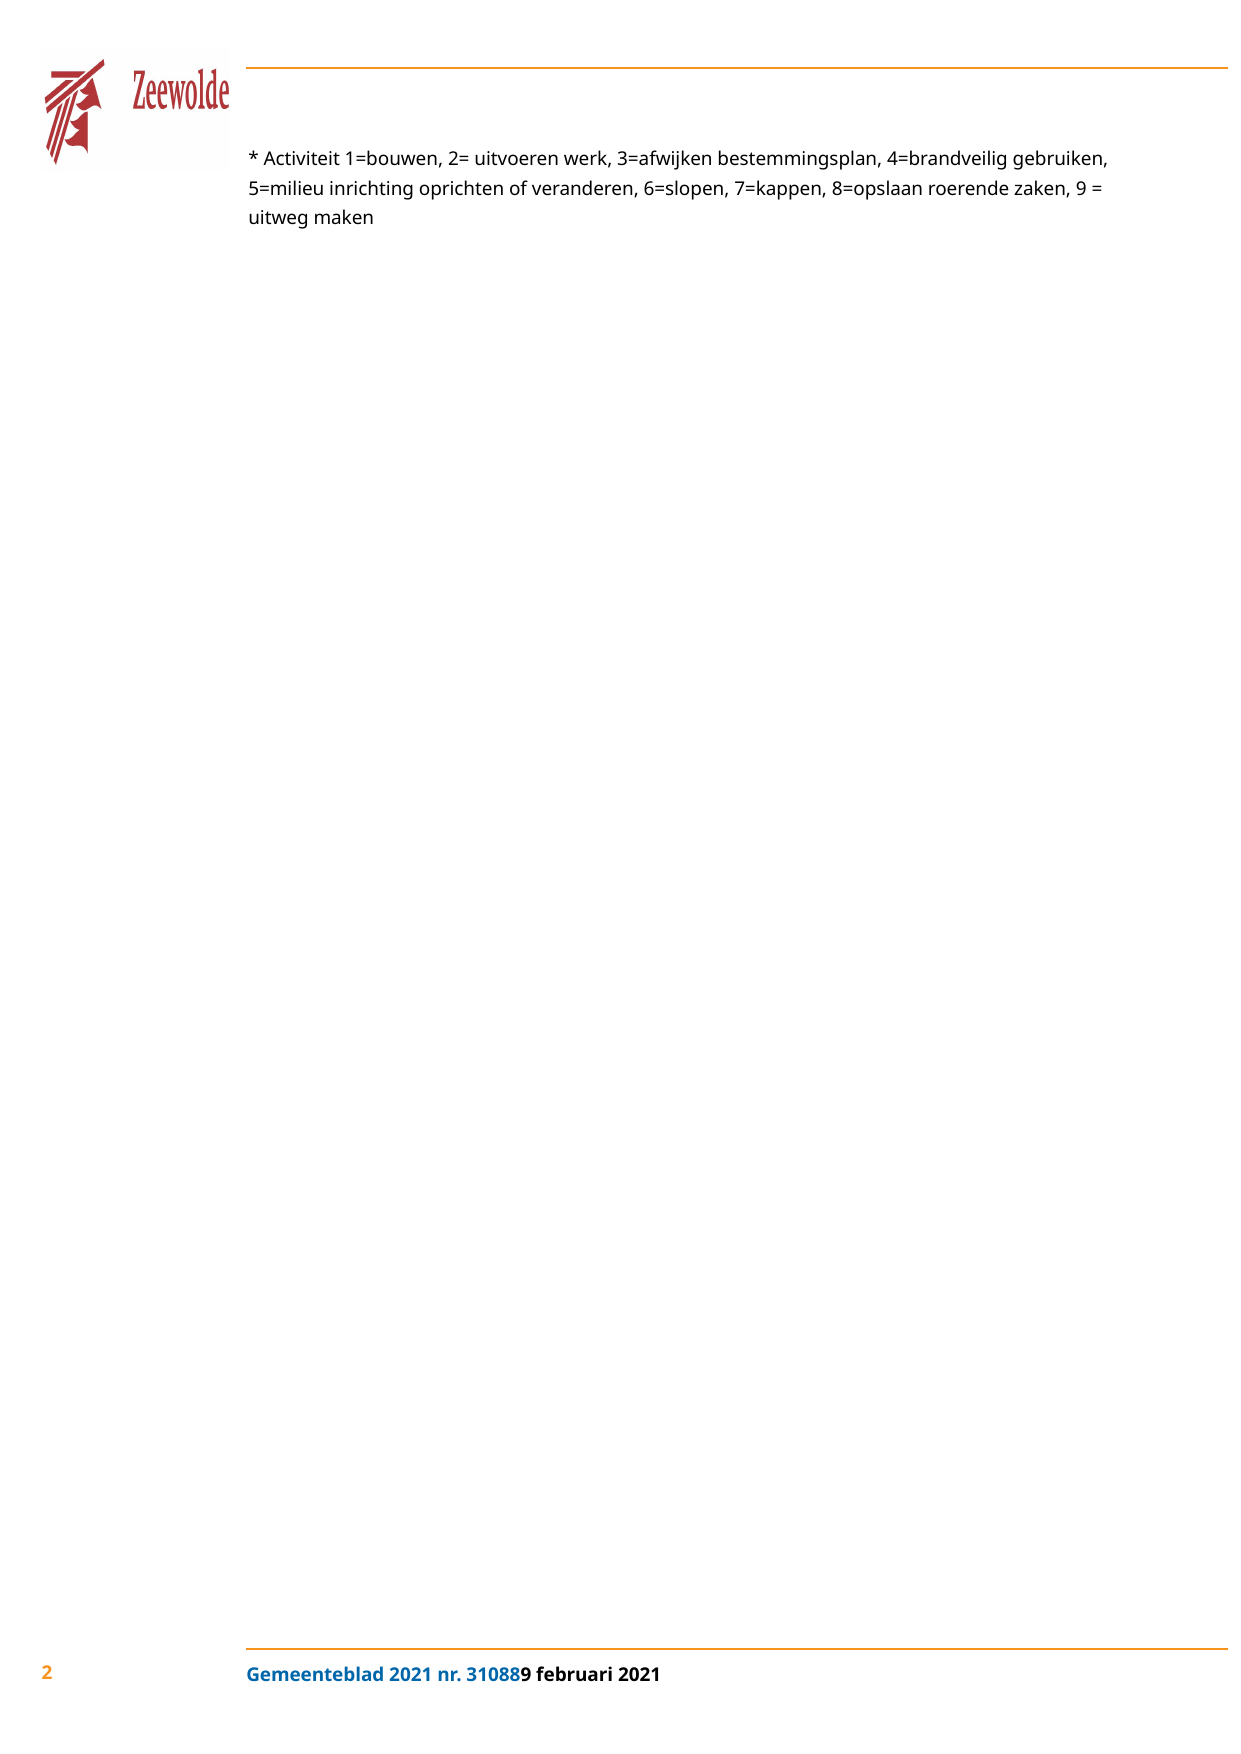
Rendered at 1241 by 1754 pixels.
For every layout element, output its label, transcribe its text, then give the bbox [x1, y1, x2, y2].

picture [41, 47, 231, 172]
text * Activiteit 1=bouwen, 2= uitvoeren werk, 3=afwijken bestemmingsplan, 4=brandveilig gebruiken, 5=milieu inrichting oprichten of veranderen, 6=slopen, 7=kappen, 8=opslaan roerende zaken, 9 = uitweg maken [248, 145, 1152, 230]
